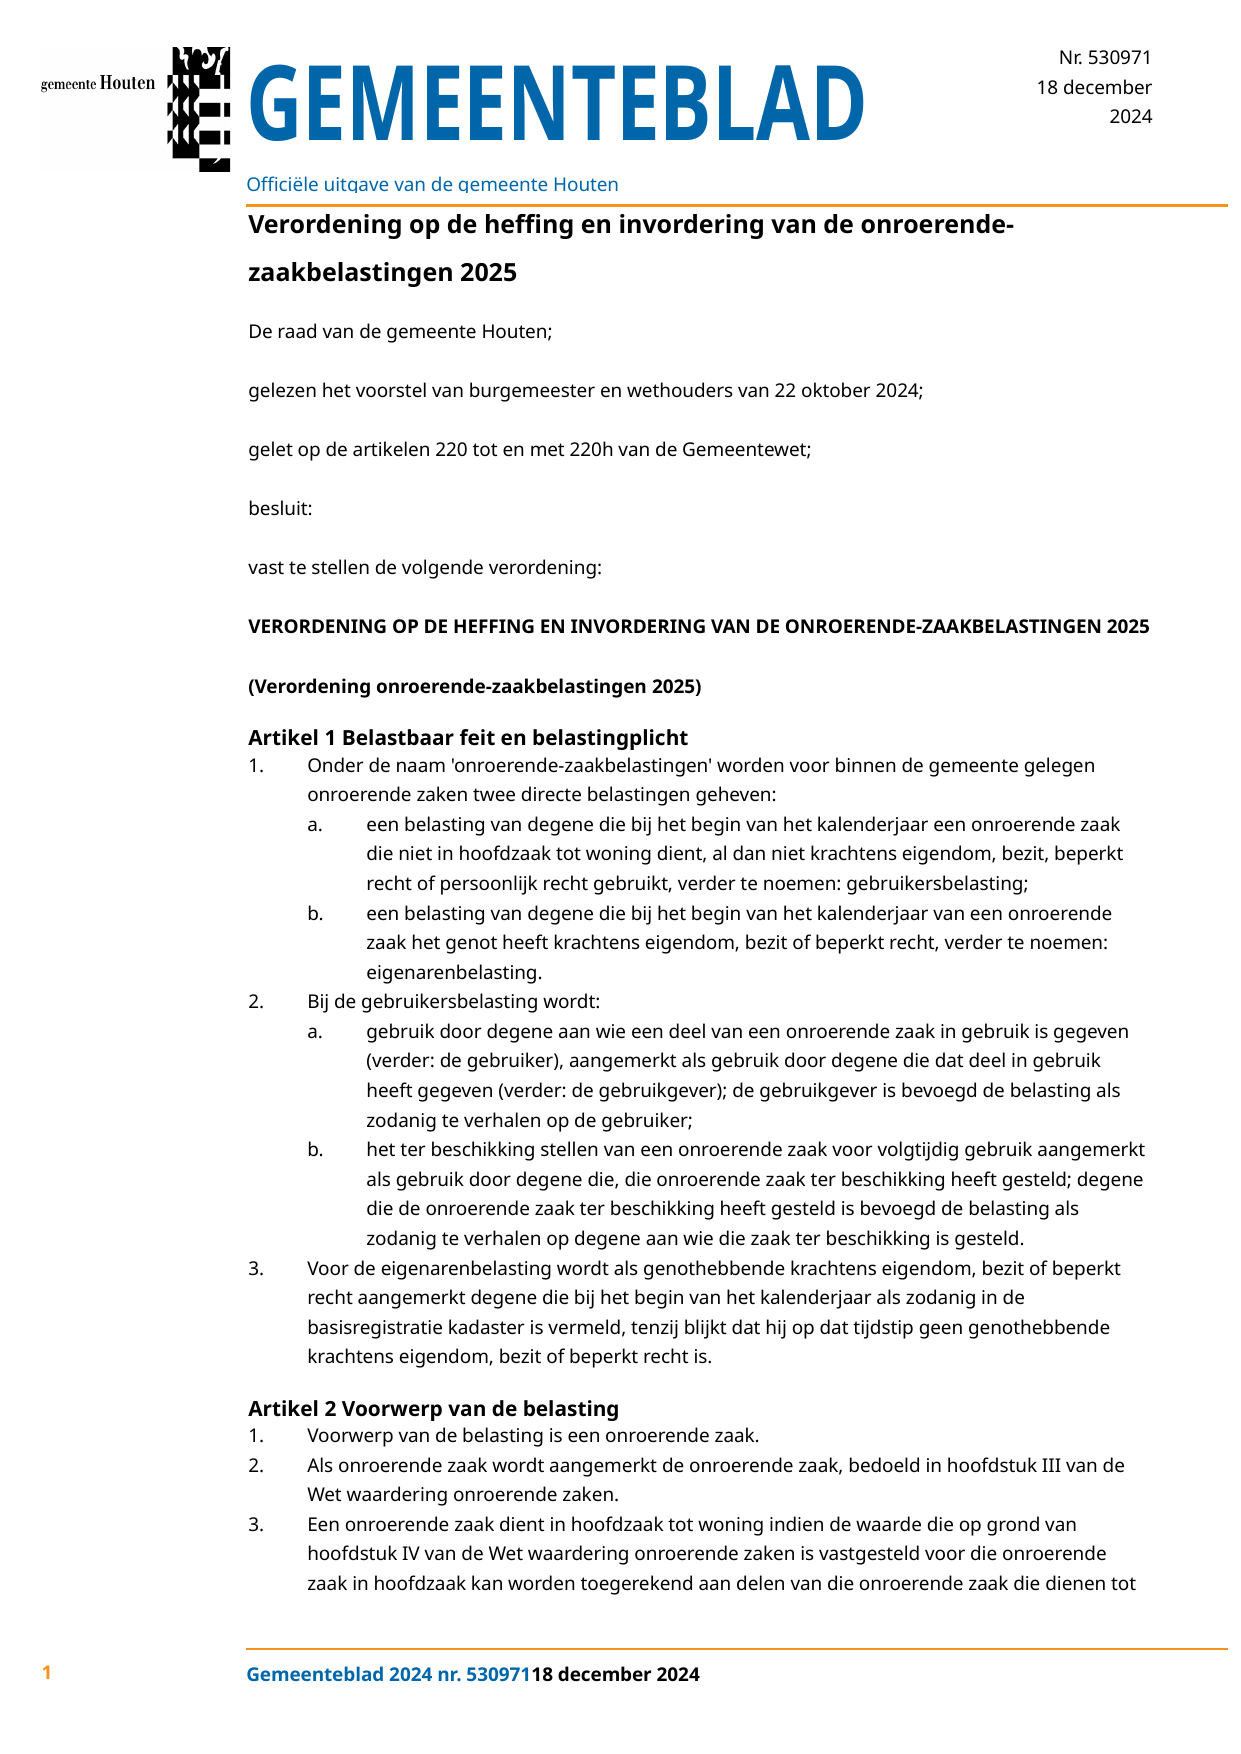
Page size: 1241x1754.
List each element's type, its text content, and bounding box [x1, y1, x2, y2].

list Bij de gebruikersbelasting wordt: [248, 988, 1152, 1014]
text besluit: [248, 495, 1152, 521]
text vast te stellen de volgende verordening: [248, 554, 1152, 580]
text Artikel 1 Belastbaar feit en belastingplicht [248, 723, 1152, 752]
list Als onroerende zaak wordt aangemerkt de onroerende zaak, bedoeld in hoofdstuk III van de Wet waardering onroerende zaken. [248, 1452, 1152, 1507]
text (Verordening onroerende-zaakbelastingen 2025) [248, 673, 1152, 699]
list Voor de eigenarenbelasting wordt als genothebbende krachtens eigendom, bezit of beperkt recht aangemerkt degene die bij het begin van het kalenderjaar als zodanig in de basisregistratie kadaster is vermeld, tenzij blijkt dat hij op dat tijdstip geen genothebbende krachtens eigendom, bezit of beperkt recht is. [248, 1255, 1152, 1369]
list het ter beschikking stellen van een onroerende zaak voor volgtijdig gebruik aangemerkt als gebruik door degene die, die onroerende zaak ter beschikking heeft gesteld; degene die de onroerende zaak ter beschikking heeft gesteld is bevoegd de belasting als zodanig te verhalen op degene aan wie die zaak ter beschikking is gesteld. [307, 1136, 1152, 1251]
text VERORDENING OP DE HEFFING EN INVORDERING VAN DE ONROERENDE-ZAAKBELASTINGEN 2025 [248, 614, 1152, 639]
text De raad van de gemeente Houten; [248, 318, 1152, 344]
list een belasting van degene die bij het begin van het kalenderjaar van een onroerende zaak het genot heeft krachtens eigendom, bezit of beperkt recht, verder te noemen: eigenarenbelasting. [307, 900, 1152, 984]
text Artikel 2 Voorwerp van de belasting [248, 1394, 1152, 1422]
list Voorwerp van de belasting is een onroerende zaak. [248, 1422, 1152, 1448]
list Onder de naam 'onroerende-zaakbelastingen' worden voor binnen de gemeente gelegen onroerende zaken twee directe belastingen geheven: [248, 752, 1152, 807]
text gelezen het voorstel van burgemeester en wethouders van 22 oktober 2024; [248, 377, 1152, 403]
picture [41, 47, 231, 172]
text gelet op de artikelen 220 tot en met 220h van de Gemeentewet; [248, 436, 1152, 462]
list een belasting van degene die bij het begin van het kalenderjaar een onroerende zaak die niet in hoofdzaak tot woning dient, al dan niet krachtens eigendom, bezit, beperkt recht of persoonlijk recht gebruikt, verder te noemen: gebruikersbelasting; [307, 811, 1152, 896]
list Een onroerende zaak dient in hoofdzaak tot woning indien de waarde die op grond van hoofdstuk IV van de Wet waardering onroerende zaken is vastgesteld voor die onroerende zaak in hoofdzaak kan worden toegerekend aan delen van die onroerende zaak die dienen tot [248, 1511, 1152, 1596]
text Verordening op de heffing en invordering van de onroerende-zaakbelastingen 2025 [248, 207, 1152, 288]
list gebruik door degene aan wie een deel van een onroerende zaak in gebruik is gegeven (verder: de gebruiker), aangemerkt als gebruik door degene die dat deel in gebruik heeft gegeven (verder: de gebruikgever); de gebruikgever is bevoegd de belasting als zodanig te verhalen op de gebruiker; [307, 1018, 1152, 1132]
